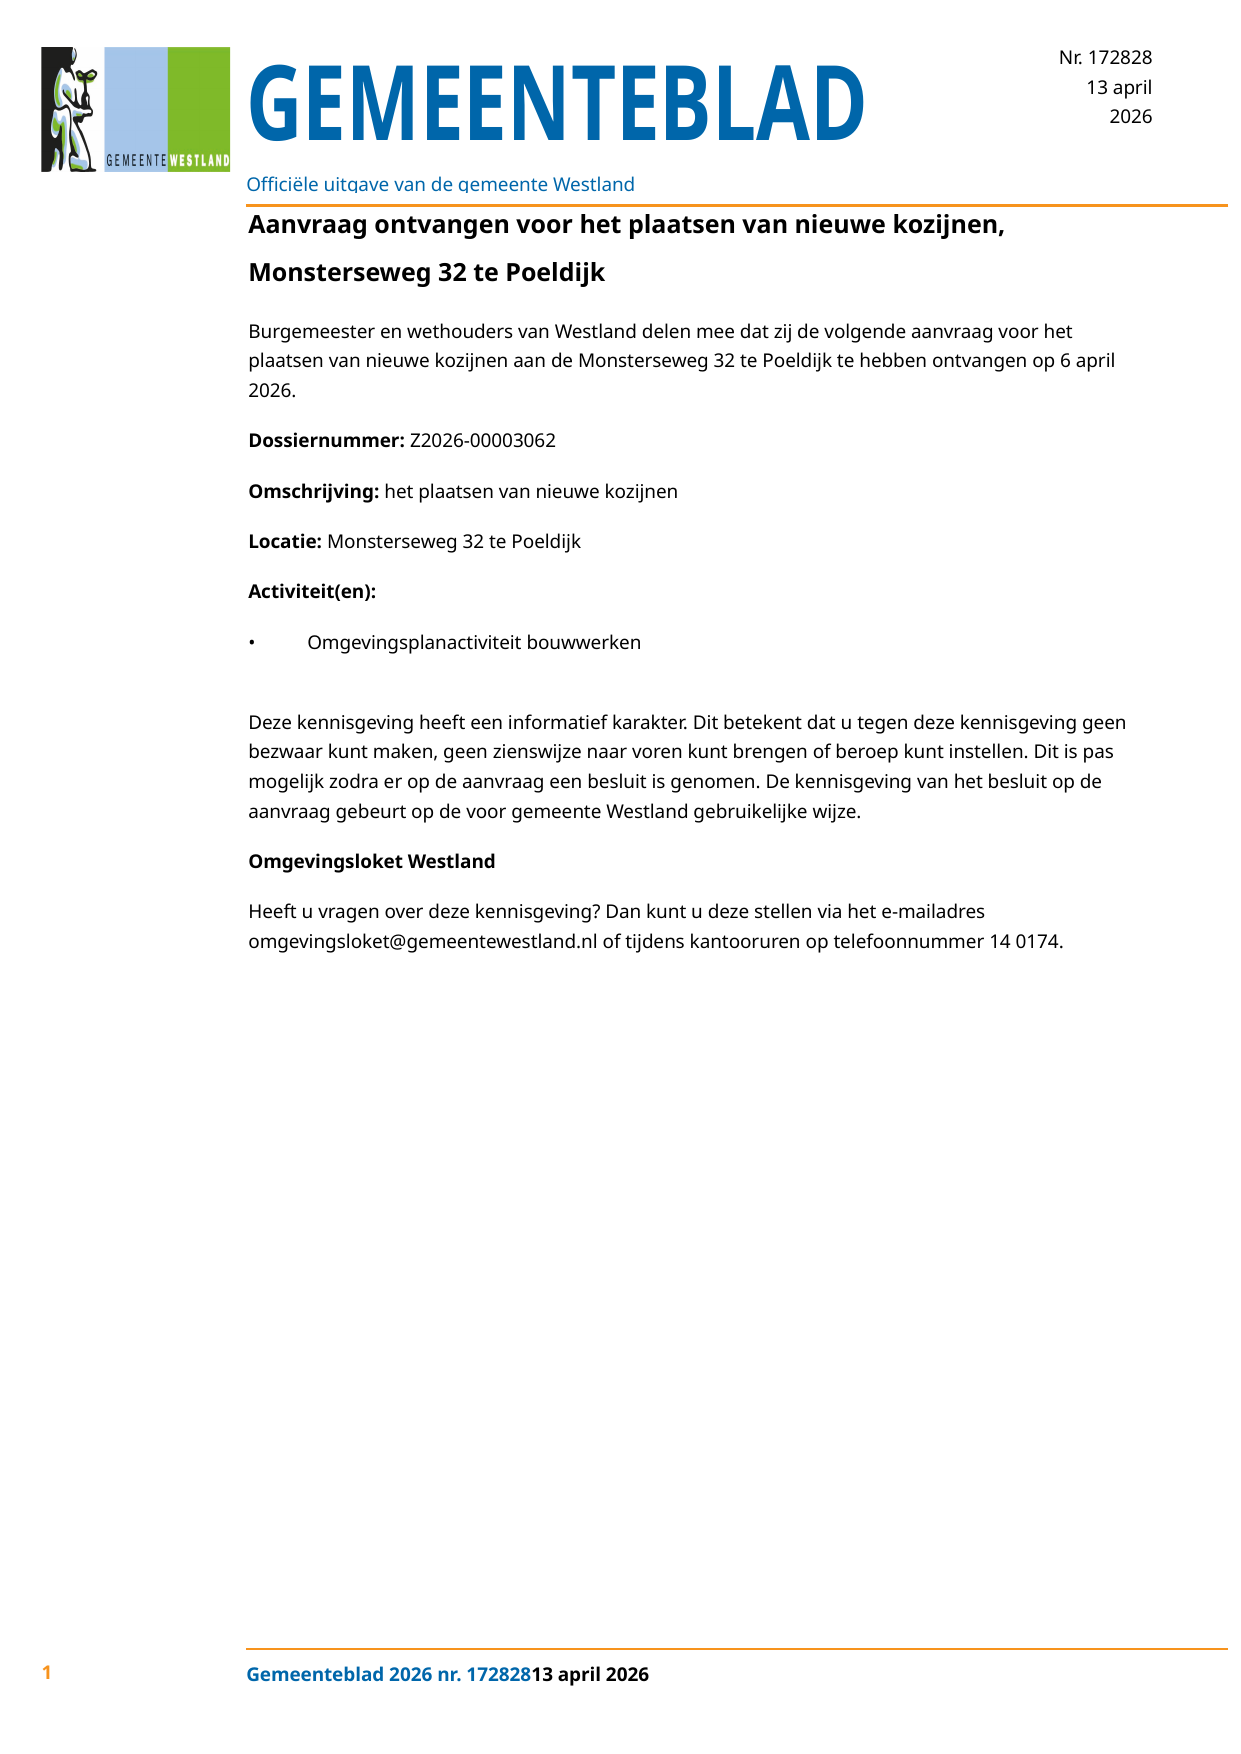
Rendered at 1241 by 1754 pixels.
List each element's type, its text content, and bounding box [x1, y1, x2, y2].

text Omschrijving: het plaatsen van nieuwe kozijnen [248, 478, 1152, 504]
list Omgevingsplanactiviteit bouwwerken [248, 629, 1152, 655]
text Locatie: Monsterseweg 32 te Poeldijk [248, 528, 1152, 554]
text Burgemeester en wethouders van Westland delen mee dat zij de volgende aanvraag voor het plaatsen van nieuwe kozijnen aan de Monsterseweg 32 te Poeldijk te hebben ontvangen op 6 april 2026. [248, 318, 1152, 403]
text Omgevingsloket Westland [248, 848, 1152, 874]
text Dossiernummer: Z2026-00003062 [248, 427, 1152, 453]
picture [41, 47, 231, 172]
text Aanvraag ontvangen voor het plaatsen van nieuwe kozijnen, Monsterseweg 32 te Poeldijk [248, 207, 1152, 288]
text Heeft u vragen over deze kennisgeving? Dan kunt u deze stellen via het e-mailadres omgevingsloket@gemeentewestland.nl of tijdens kantooruren op telefoonnummer 14 0174. [248, 899, 1152, 954]
text Deze kennisgeving heeft een informatief karakter. Dit betekent dat u tegen deze kennisgeving geen bezwaar kunt maken, geen zienswijze naar voren kunt brengen of beroep kunt instellen. Dit is pas mogelijk zodra er op de aanvraag een besluit is genomen. De kennisgeving van het besluit op de aanvraag gebeurt op de voor gemeente Westland gebruikelijke wijze. [248, 709, 1152, 824]
text Activiteit(en): [248, 579, 1152, 604]
